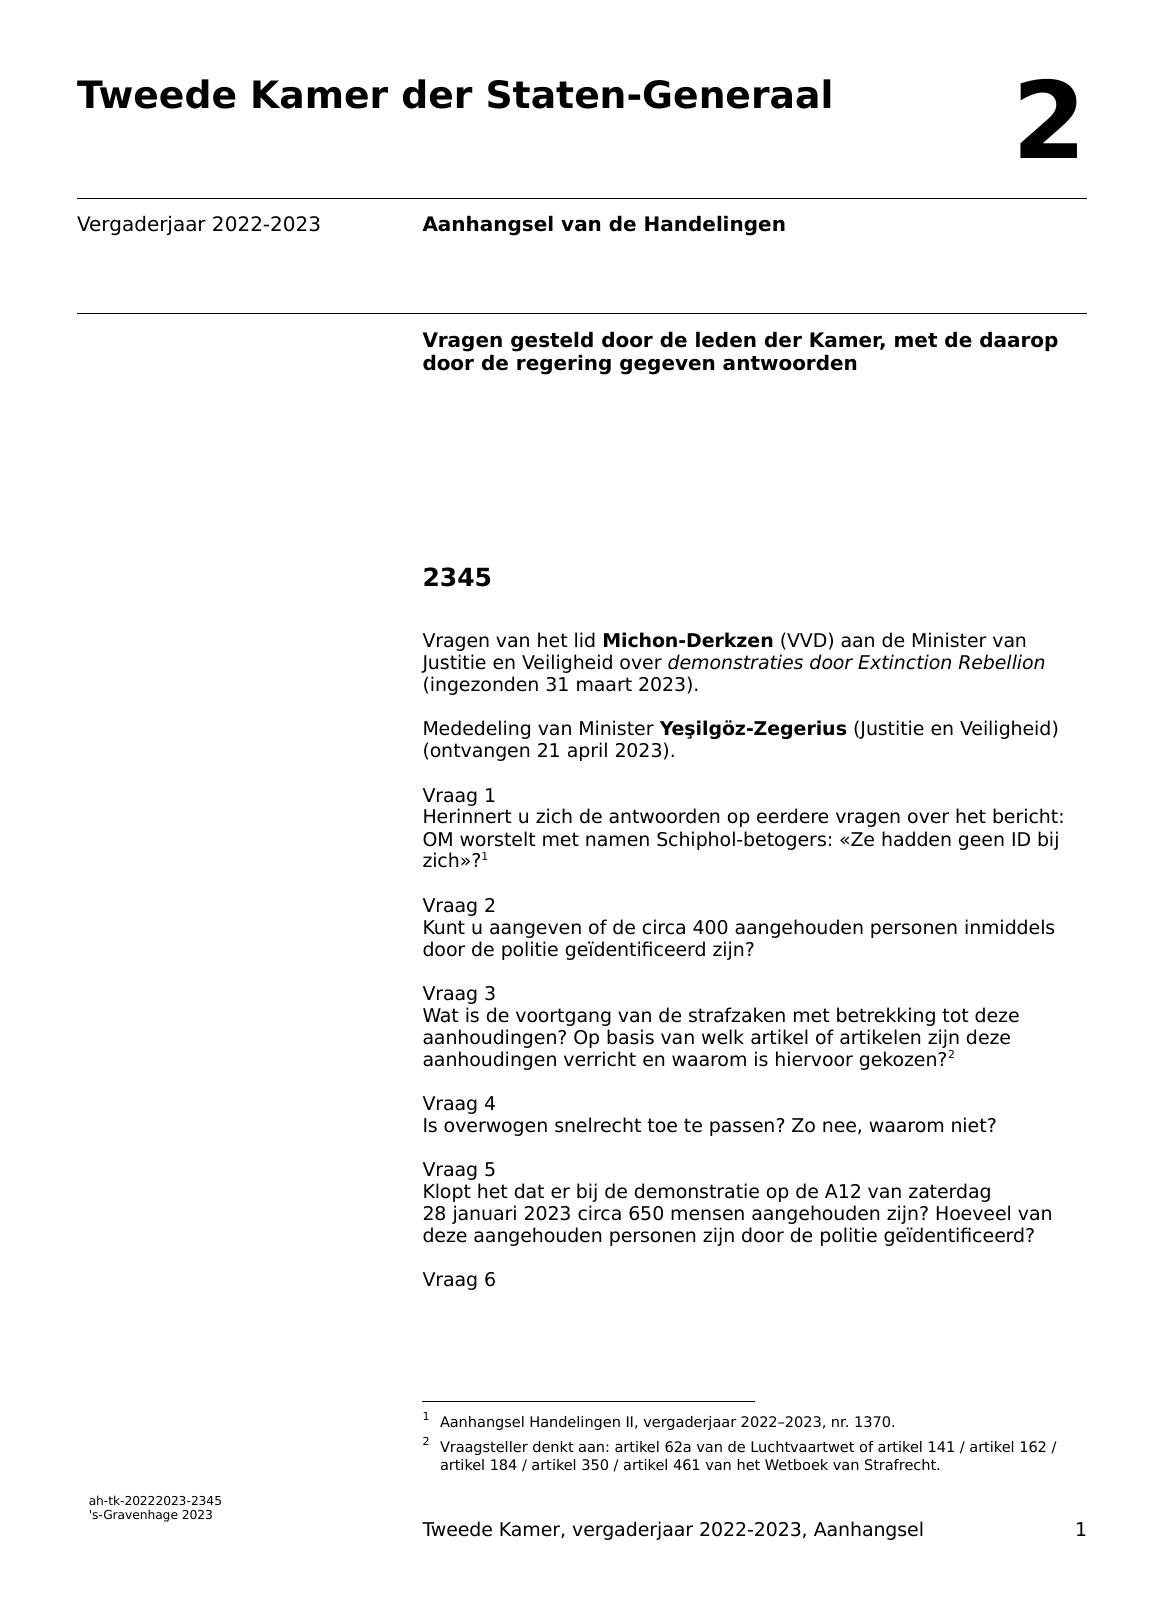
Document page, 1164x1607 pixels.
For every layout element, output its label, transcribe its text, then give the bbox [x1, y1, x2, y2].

text Aanhangsel Handelingen II, vergaderjaar 2022–2023, nr. 1370. [422, 1410, 1087, 1432]
table_header Tweede Kamer der Staten-Generaal [77, 59, 886, 198]
text Herinnert u zich de antwoorden op eerdere vragen over het bericht: OM worstelt met namen Schiphol-betogers: «Ze hadden geen ID bij zich»? [422, 806, 1087, 872]
text 2345 [422, 563, 1087, 592]
text Kunt u aangeven of de circa 400 aangehouden personen inmiddels door de politie geïdentificeerd zijn? [422, 917, 1087, 961]
table_cell [77, 314, 422, 375]
text Vragen van het lid Michon-Derkzen (VVD) aan de Minister van Justitie en Veiligheid over demonstraties door Extinction Rebellion (ingezonden 31 maart 2023). [422, 630, 1087, 696]
text Is overwogen snelrecht toe te passen? Zo nee, waarom niet? [422, 1115, 1087, 1137]
text Klopt het dat er bij de demonstratie op de A12 van zaterdag 28 januari 2023 circa 650 mensen aangehouden zijn? Hoeveel van deze aangehouden personen zijn door de politie geïdentificeerd? [422, 1181, 1087, 1247]
table_cell Vragen gesteld door de leden der Kamer, met de daarop door de regering gegeven antwoorden [422, 314, 1087, 375]
table_cell Aanhangsel van de Handelingen [422, 199, 1087, 313]
text Vraag 6 [422, 1269, 1087, 1291]
text ah-tk-20222023-2345 [88, 1494, 323, 1508]
table_header 2 [886, 59, 1087, 198]
table_cell Vergaderjaar 2022-2023 [77, 199, 422, 313]
text Vraag 4 [422, 1093, 1087, 1115]
text Vraagsteller denkt aan: artikel 62a van de Luchtvaartwet of artikel 141 / artikel 162 / artikel 184 / artikel 350 / artikel 461 van het Wetboek van Strafrecht. [422, 1435, 1087, 1474]
text 's-Gravenhage 2023 [88, 1508, 323, 1522]
text Vraag 3 [422, 983, 1087, 1005]
text Vraag 1 [422, 784, 1087, 806]
text Wat is de voortgang van de strafzaken met betrekking tot deze aanhoudingen? Op basis van welk artikel of artikelen zijn deze aanhoudingen verricht en waarom is hiervoor gekozen? [422, 1005, 1087, 1071]
text Mededeling van Minister Yeşilgöz-Zegerius (Justitie en Veiligheid) (ontvangen 21 april 2023). [422, 718, 1087, 762]
text Vraag 5 [422, 1159, 1087, 1181]
text Vraag 2 [422, 894, 1087, 917]
